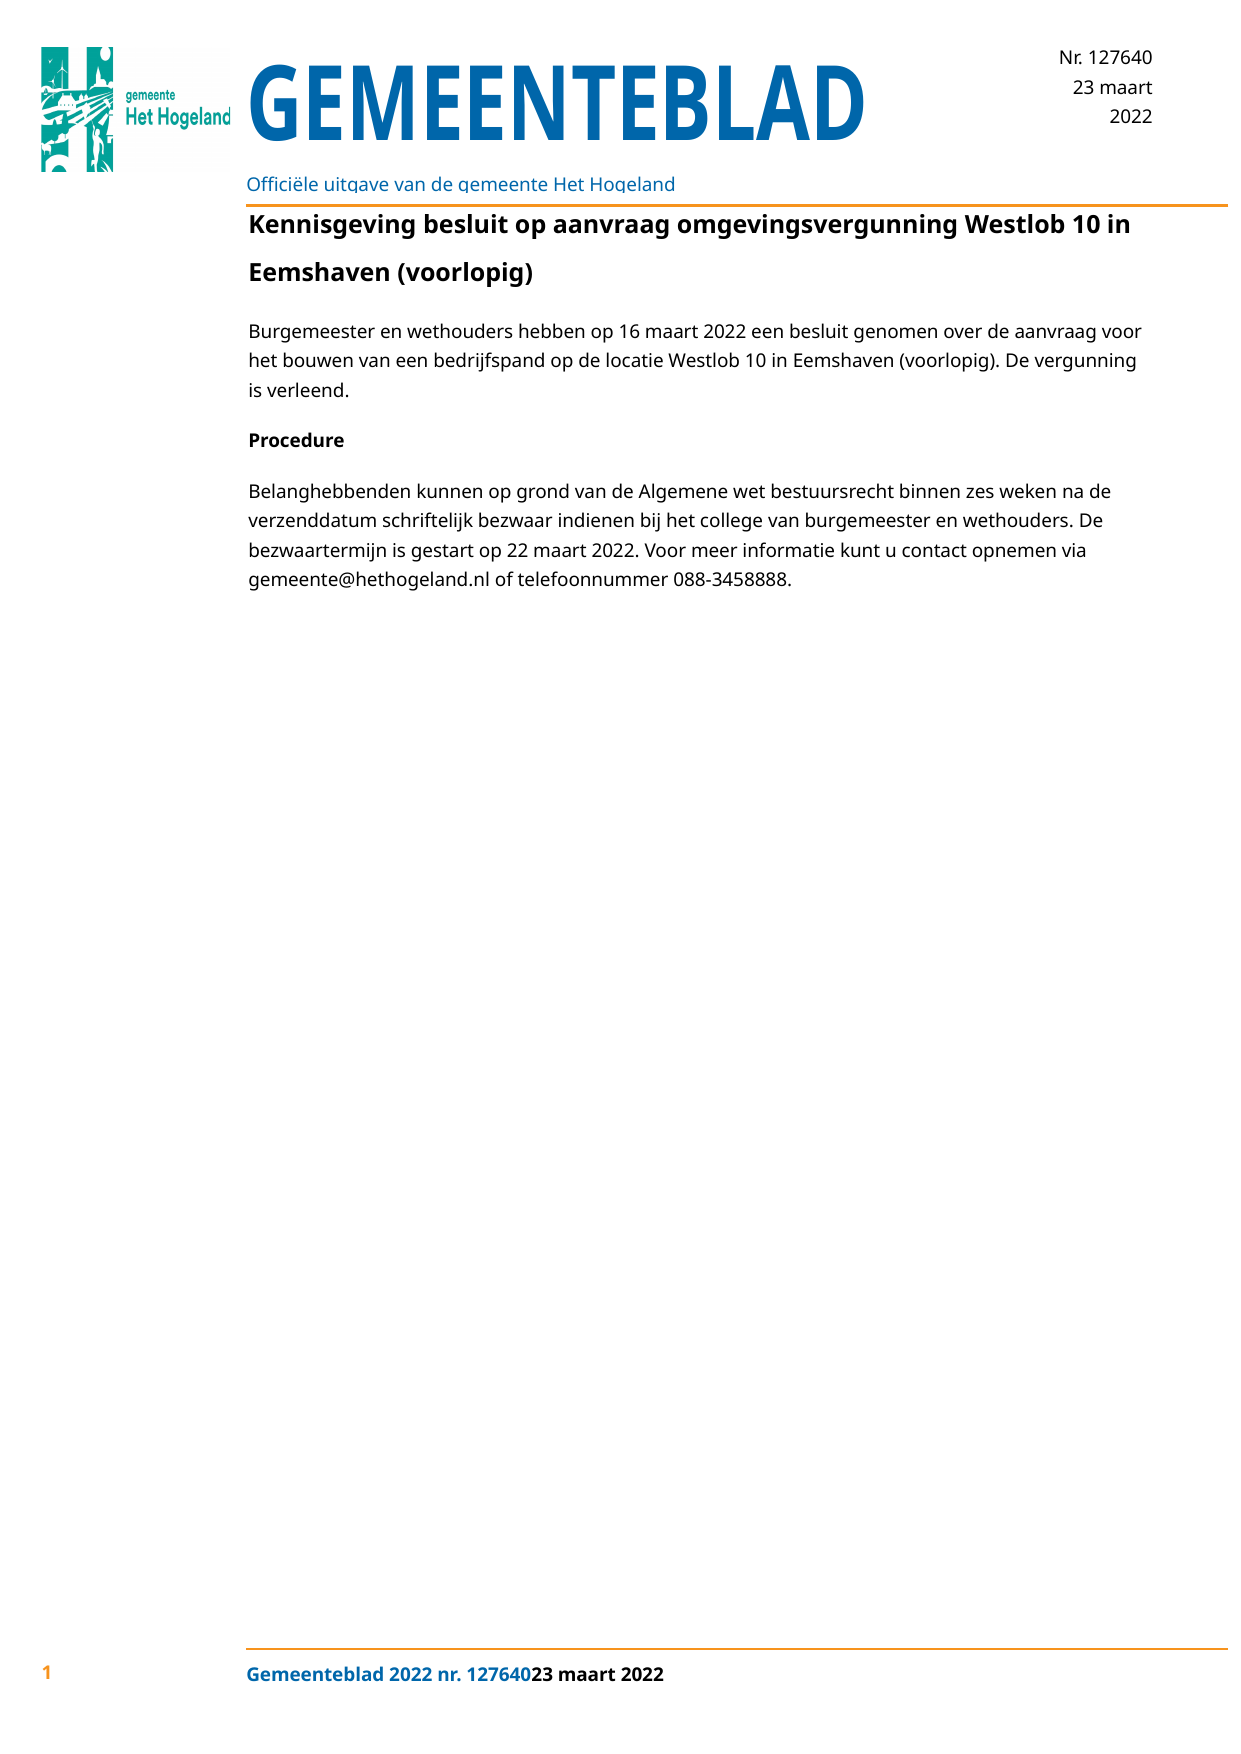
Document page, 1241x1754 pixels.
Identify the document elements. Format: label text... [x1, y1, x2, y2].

text Belanghebbenden kunnen op grond van de Algemene wet bestuursrecht binnen zes weken na de verzenddatum schriftelijk bezwaar indienen bij het college van burgemeester en wethouders. De bezwaartermijn is gestart op 22 maart 2022. Voor meer informatie kunt u contact opnemen via gemeente@hethogeland.nl of telefoonnummer 088-3458888. [248, 478, 1152, 592]
text Kennisgeving besluit op aanvraag omgevingsvergunning Westlob 10 in Eemshaven (voorlopig) [248, 207, 1152, 288]
picture [41, 47, 231, 172]
text Burgemeester en wethouders hebben op 16 maart 2022 een besluit genomen over de aanvraag voor het bouwen van een bedrijfspand op de locatie Westlob 10 in Eemshaven (voorlopig). De vergunning is verleend. [248, 318, 1152, 403]
text Procedure [248, 427, 1152, 453]
